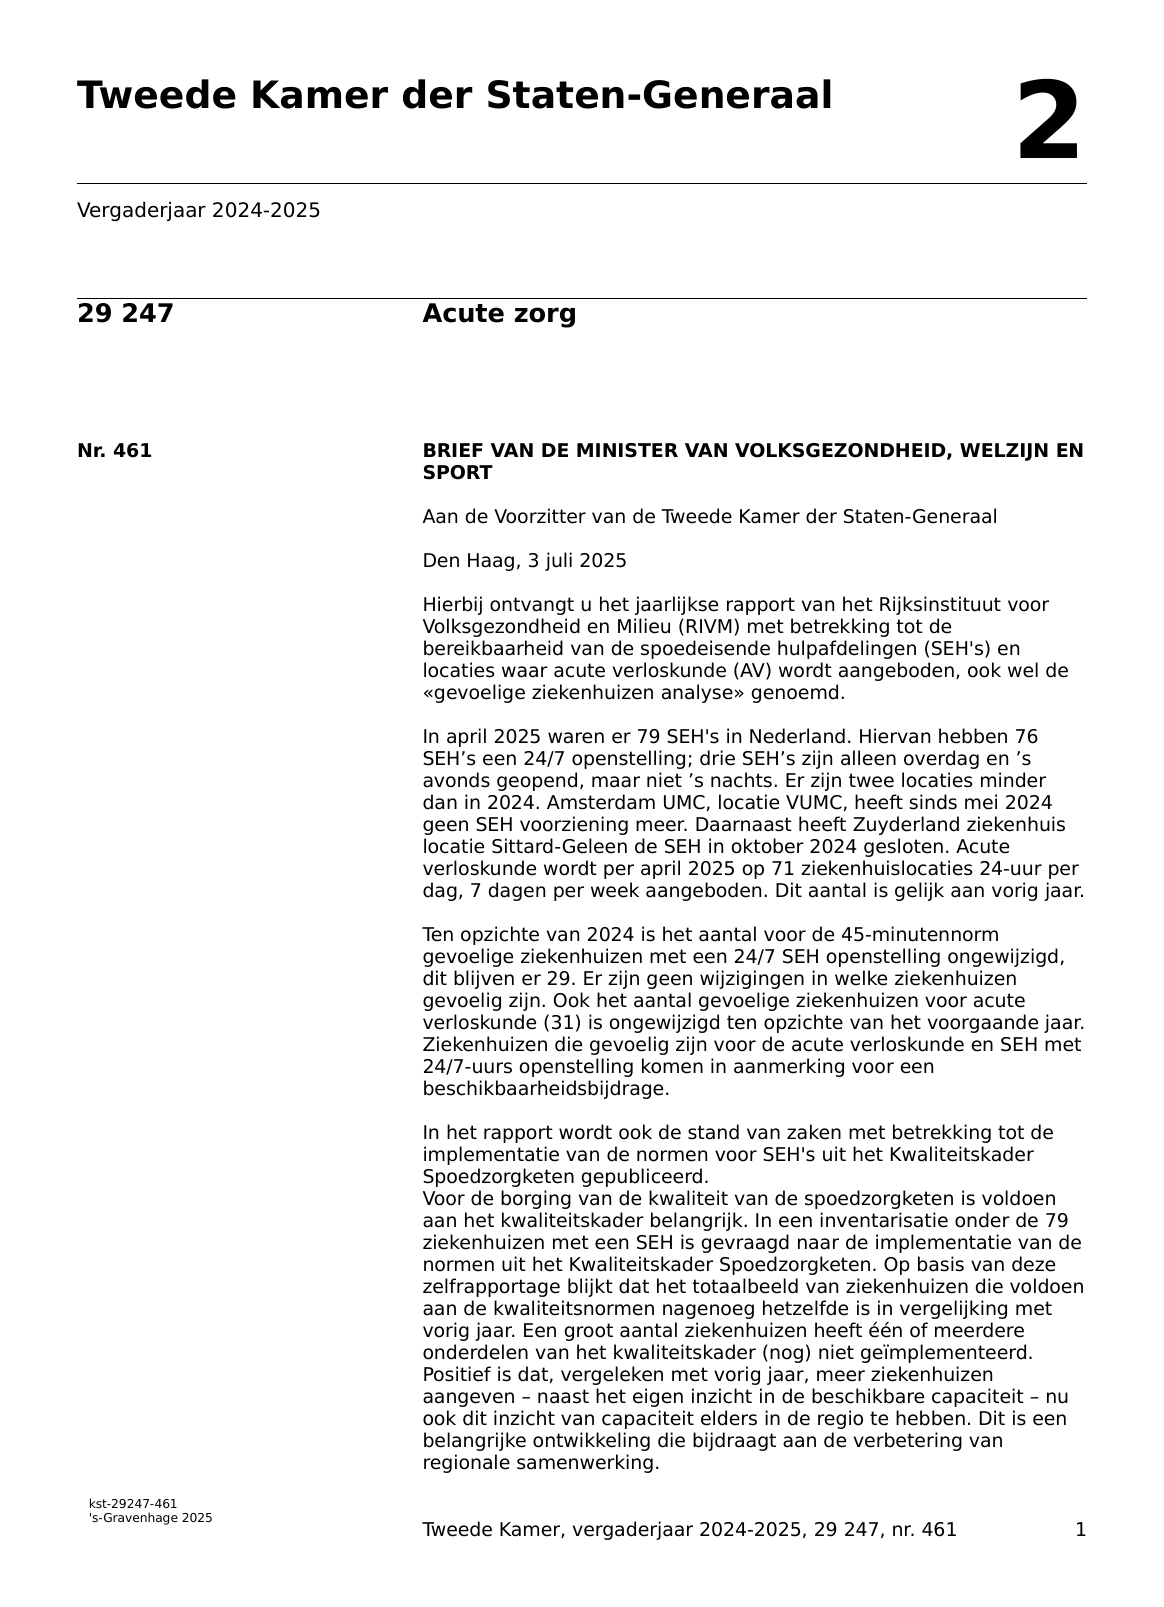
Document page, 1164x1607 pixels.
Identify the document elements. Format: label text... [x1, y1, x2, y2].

table_header 2 [886, 59, 1087, 183]
subtitle 29 247 Acute zorg [77, 299, 1087, 329]
text Hierbij ontvangt u het jaarlijkse rapport van het Rijksinstituut voor Volksgezondheid en Milieu (RIVM) met betrekking tot de bereikbaarheid van de spoedeisende hulpafdelingen (SEH's) en locaties waar acute verloskunde (AV) wordt aangeboden, ook wel de «gevoelige ziekenhuizen analyse» genoemd. [422, 594, 1087, 704]
table_header Tweede Kamer der Staten-Generaal [77, 59, 886, 183]
table_cell Vergaderjaar 2024-2025 [77, 184, 1087, 298]
text 's-Gravenhage 2025 [88, 1511, 323, 1525]
subtitle Nr. 461 BRIEF VAN DE MINISTER VAN VOLKSGEZONDHEID, WELZIJN EN SPORT [77, 440, 1087, 484]
text Den Haag, 3 juli 2025 [422, 550, 1087, 572]
text In april 2025 waren er 79 SEH's in Nederland. Hiervan hebben 76 SEH’s een 24/7 openstelling; drie SEH’s zijn alleen overdag en ’s avonds geopend, maar niet ’s nachts. Er zijn twee locaties minder dan in 2024. Amsterdam UMC, locatie VUMC, heeft sinds mei 2024 geen SEH voorziening meer. Daarnaast heeft Zuyderland ziekenhuis locatie Sittard-Geleen de SEH in oktober 2024 gesloten. Acute verloskunde wordt per april 2025 op 71 ziekenhuislocaties 24-uur per dag, 7 dagen per week aangeboden. Dit aantal is gelijk aan vorig jaar. [422, 726, 1087, 902]
text In het rapport wordt ook de stand van zaken met betrekking tot de implementatie van de normen voor SEH's uit het Kwaliteitskader Spoedzorgketen gepubliceerd. [422, 1122, 1087, 1188]
text Aan de Voorzitter van de Tweede Kamer der Staten-Generaal [422, 506, 1087, 528]
text Ten opzichte van 2024 is het aantal voor de 45-minutennorm gevoelige ziekenhuizen met een 24/7 SEH openstelling ongewijzigd, dit blijven er 29. Er zijn geen wijzigingen in welke ziekenhuizen gevoelig zijn. Ook het aantal gevoelige ziekenhuizen voor acute verloskunde (31) is ongewijzigd ten opzichte van het voorgaande jaar. Ziekenhuizen die gevoelig zijn voor de acute verloskunde en SEH met 24/7-uurs openstelling komen in aanmerking voor een beschikbaarheidsbijdrage. [422, 924, 1087, 1100]
text kst-29247-461 [88, 1497, 323, 1511]
text Voor de borging van de kwaliteit van de spoedzorgketen is voldoen aan het kwaliteitskader belangrijk. In een inventarisatie onder de 79 ziekenhuizen met een SEH is gevraagd naar de implementatie van de normen uit het Kwaliteitskader Spoedzorgketen. Op basis van deze zelfrapportage blijkt dat het totaalbeeld van ziekenhuizen die voldoen aan de kwaliteitsnormen nagenoeg hetzelfde is in vergelijking met vorig jaar. Een groot aantal ziekenhuizen heeft één of meerdere onderdelen van het kwaliteitskader (nog) niet geïmplementeerd. Positief is dat, vergeleken met vorig jaar, meer ziekenhuizen aangeven – naast het eigen inzicht in de beschikbare capaciteit – nu ook dit inzicht van capaciteit elders in de regio te hebben. Dit is een belangrijke ontwikkeling die bijdraagt aan de verbetering van regionale samenwerking. [422, 1188, 1087, 1474]
